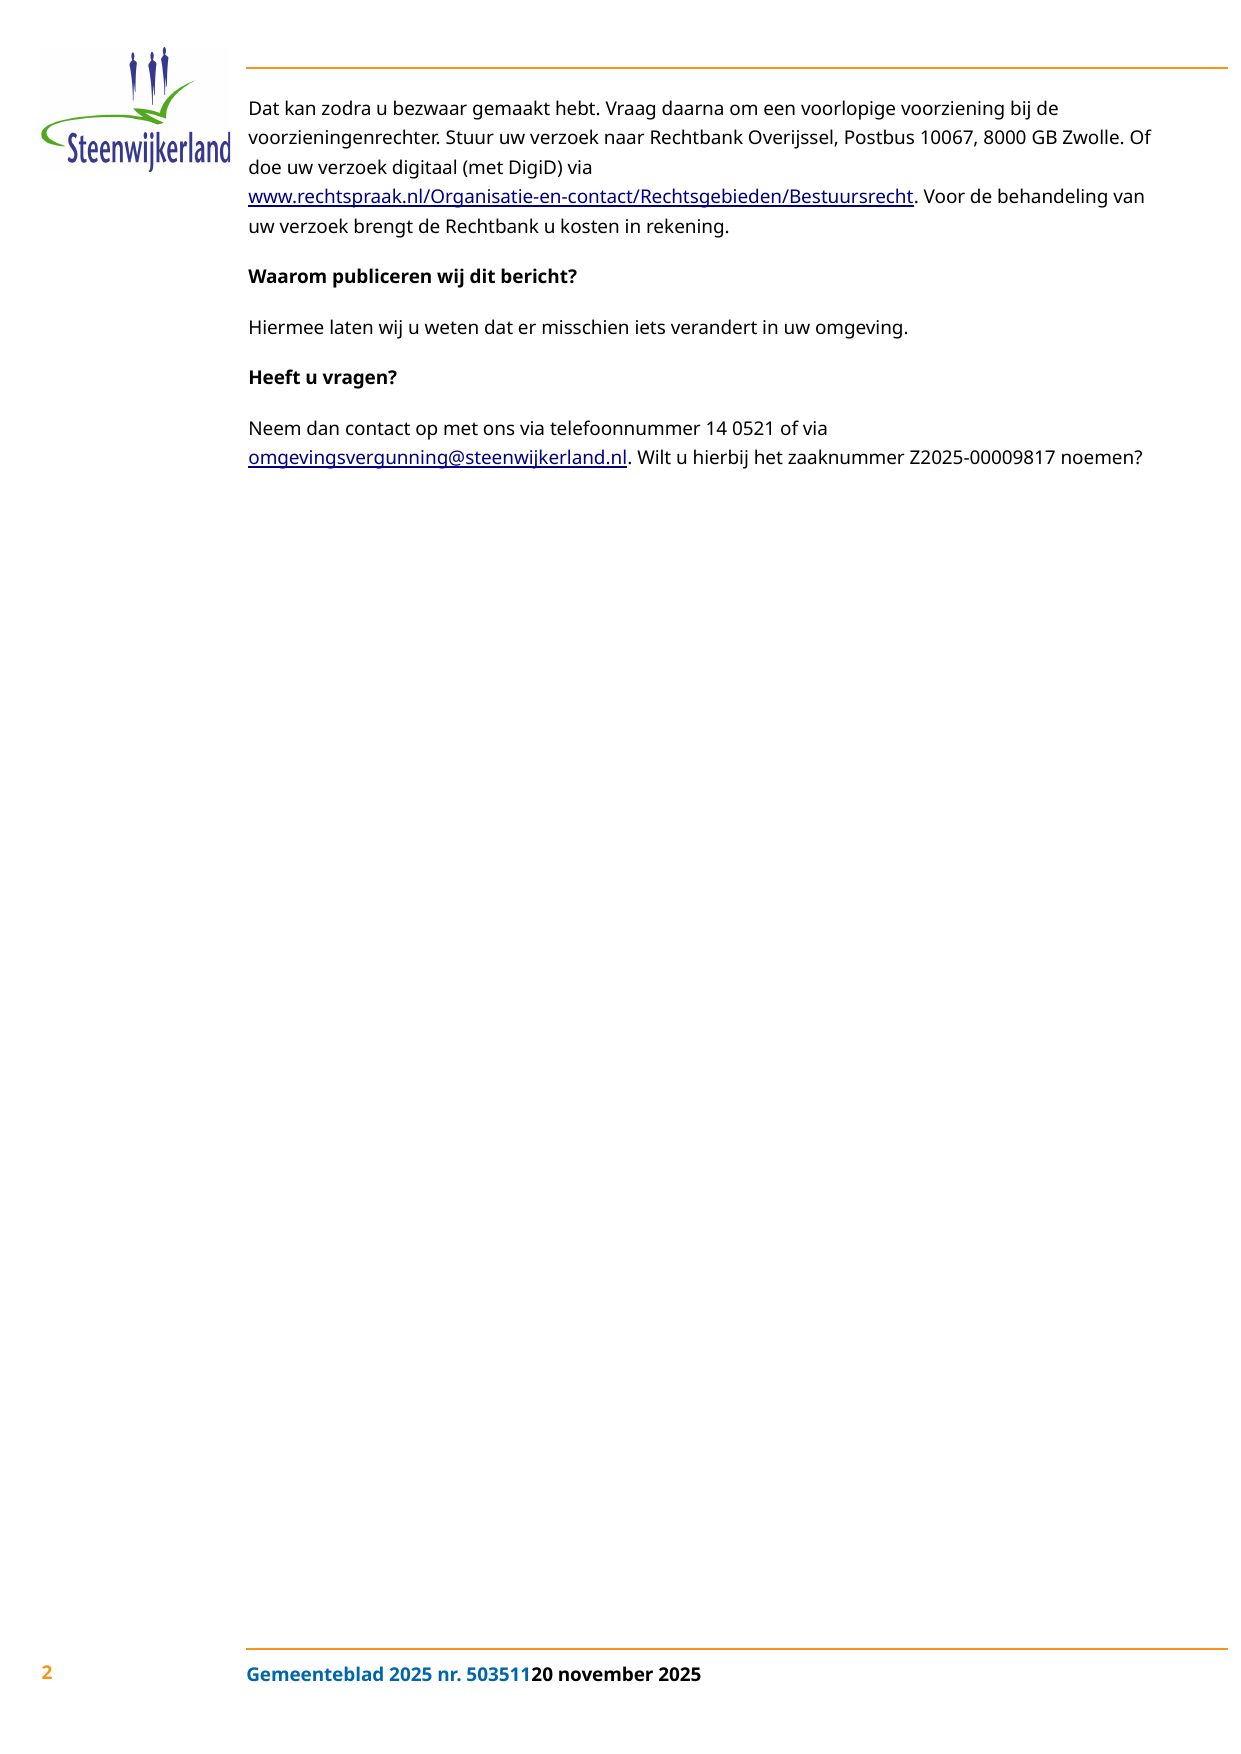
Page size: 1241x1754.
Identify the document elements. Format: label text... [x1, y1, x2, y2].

text Neem dan contact op met ons via telefoonnummer 14 0521 of via omgevingsvergunning@steenwijkerland.nl. Wilt u hierbij het zaaknummer Z2025-00009817 noemen? [248, 415, 1152, 470]
text Heeft u vragen? [248, 364, 1152, 390]
text Hiermee laten wij u weten dat er misschien iets verandert in uw omgeving. [248, 314, 1152, 340]
picture [41, 47, 231, 172]
text Waarom publiceren wij dit bericht? [248, 263, 1152, 289]
text Dat kan zodra u bezwaar gemaakt hebt. Vraag daarna om een voorlopige voorziening bij de voorzieningenrechter. Stuur uw verzoek naar Rechtbank Overijssel, Postbus 10067, 8000 GB Zwolle. Of doe uw verzoek digitaal (met DigiD) via www.rechtspraak.nl/Organisatie-en-contact/Rechtsgebieden/Bestuursrecht. Voor de behandeling van uw verzoek brengt de Rechtbank u kosten in rekening. [248, 95, 1152, 239]
